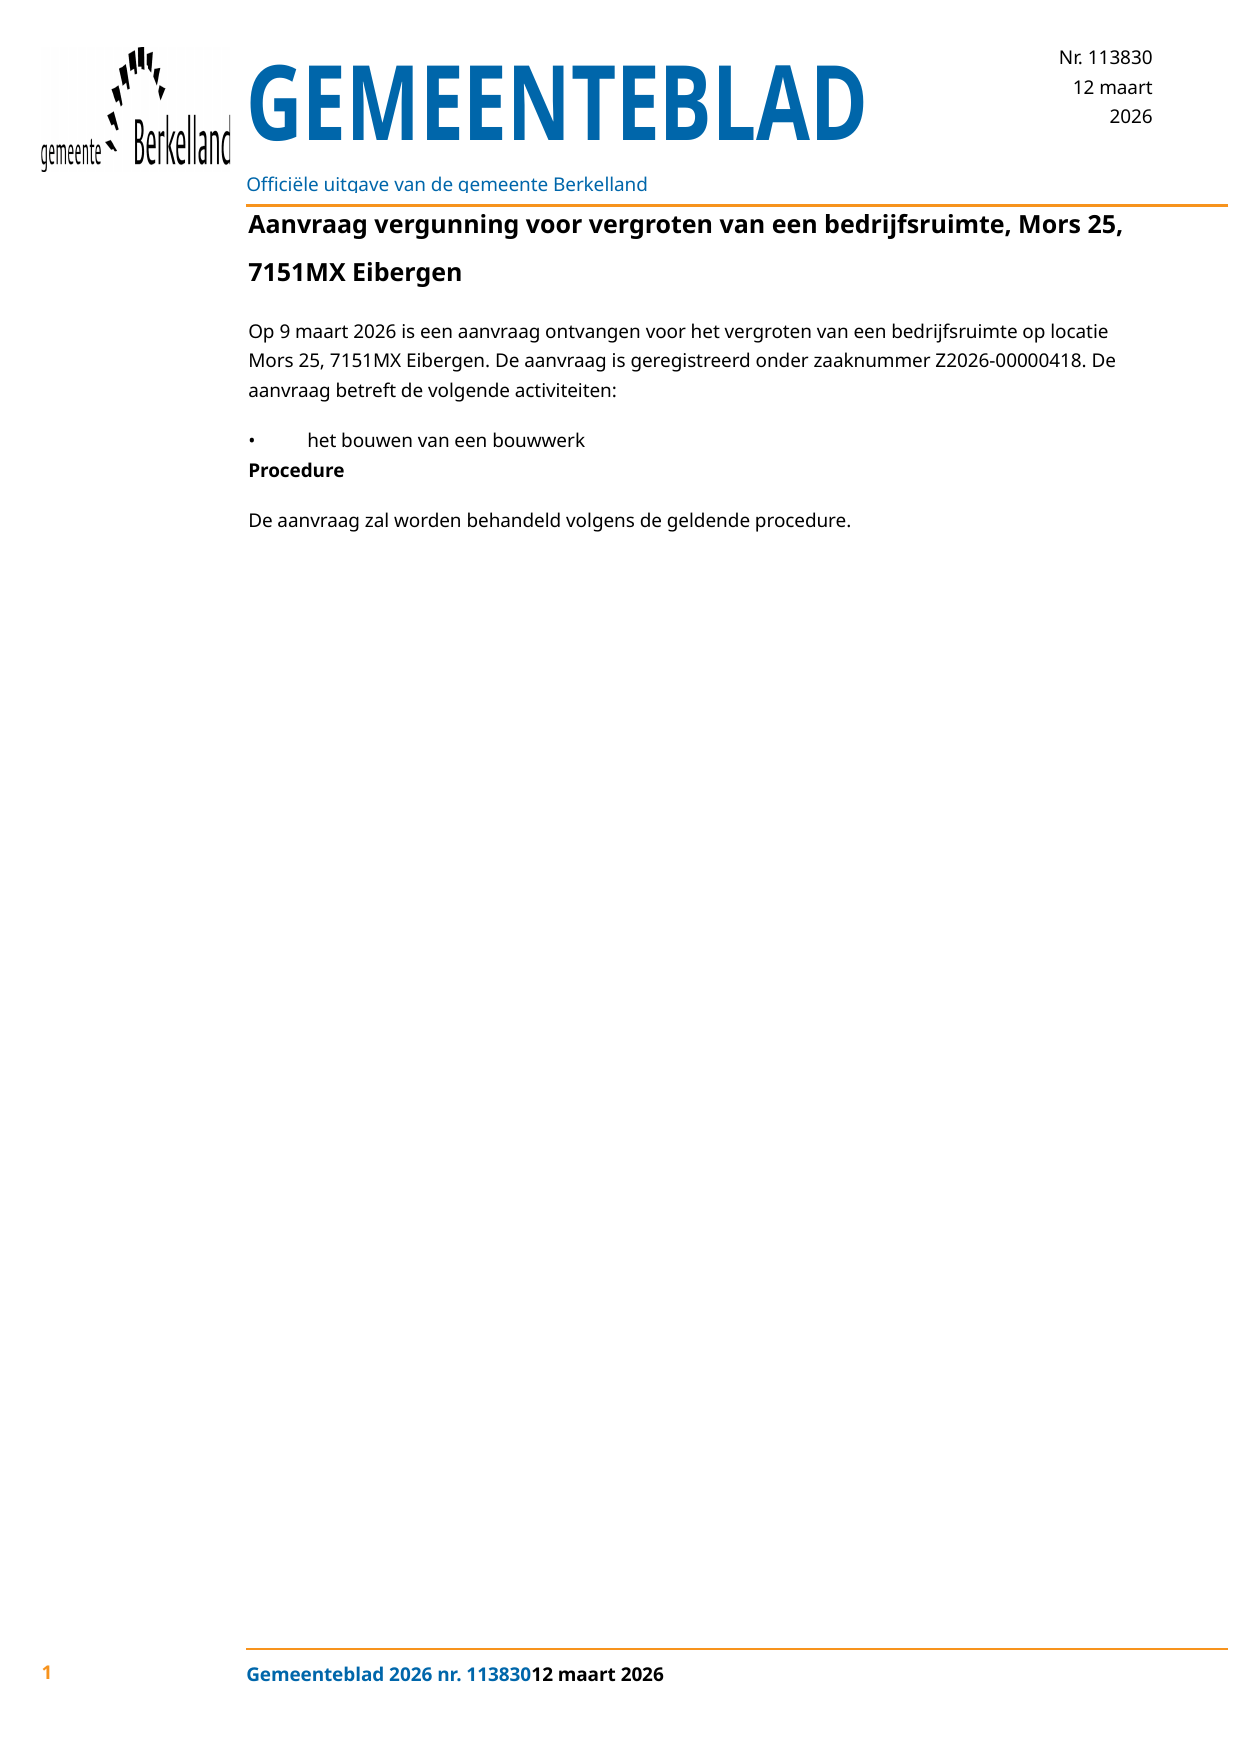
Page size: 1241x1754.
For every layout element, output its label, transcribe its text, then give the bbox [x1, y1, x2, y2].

text Procedure [248, 457, 1152, 483]
picture [41, 47, 231, 172]
text De aanvraag zal worden behandeld volgens de geldende procedure. [248, 507, 1152, 533]
list het bouwen van een bouwwerk [248, 427, 1152, 453]
text Aanvraag vergunning voor vergroten van een bedrijfsruimte, Mors 25, 7151MX Eibergen [248, 207, 1152, 288]
text Op 9 maart 2026 is een aanvraag ontvangen voor het vergroten van een bedrijfsruimte op locatie Mors 25, 7151MX Eibergen. De aanvraag is geregistreerd onder zaaknummer Z2026-00000418. De aanvraag betreft de volgende activiteiten: [248, 318, 1152, 403]
